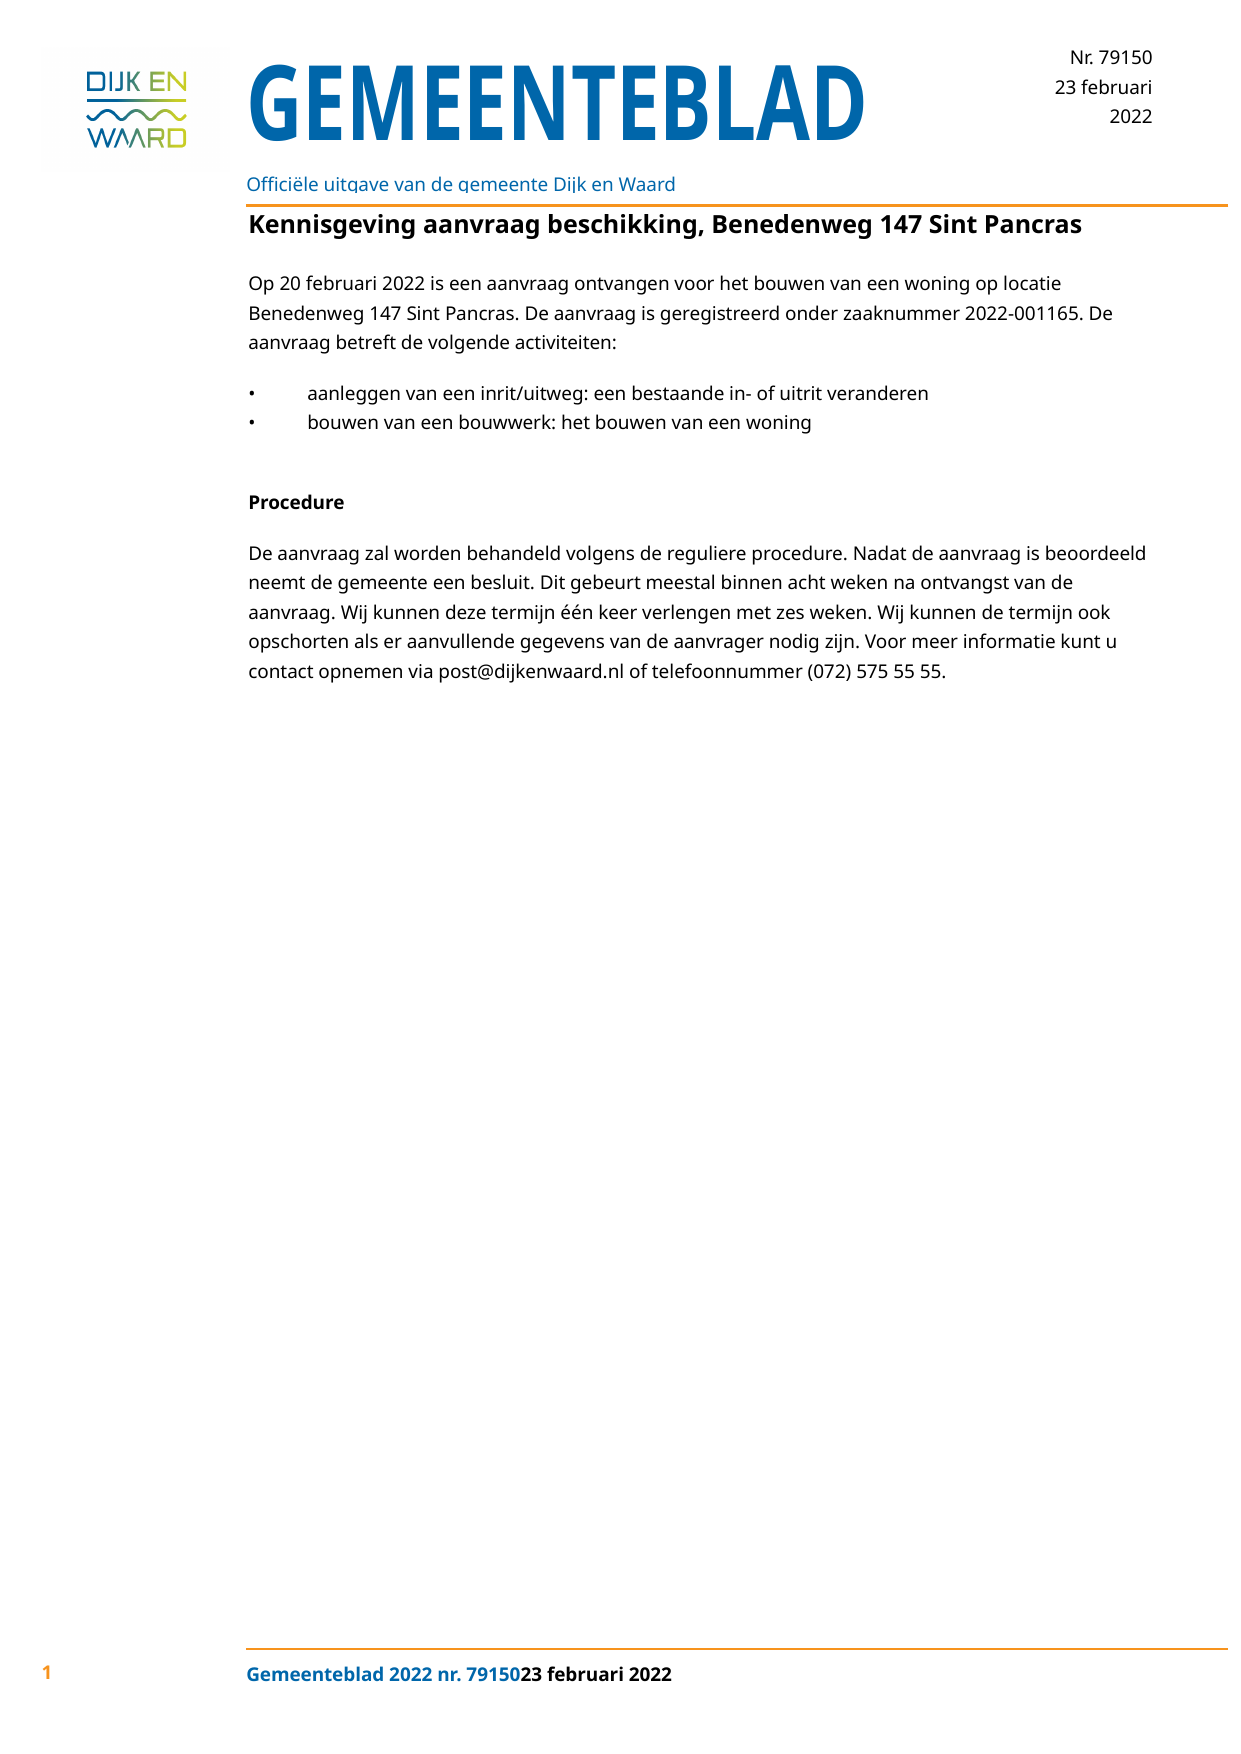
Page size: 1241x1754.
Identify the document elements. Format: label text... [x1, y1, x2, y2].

picture [41, 47, 231, 172]
list aanleggen van een inrit/uitweg: een bestaande in- of uitrit veranderen [248, 380, 1152, 406]
text De aanvraag zal worden behandeld volgens de reguliere procedure. Nadat de aanvraag is beoordeeld neemt de gemeente een besluit. Dit gebeurt meestal binnen acht weken na ontvangst van de aanvraag. Wij kunnen deze termijn één keer verlengen met zes weken. Wij kunnen de termijn ook opschorten als er aanvullende gegevens van de aanvrager nodig zijn. Voor meer informatie kunt u contact opnemen via post@dijkenwaard.nl of telefoonnummer (072) 575 55 55. [248, 540, 1152, 684]
text Kennisgeving aanvraag beschikking, Benedenweg 147 Sint Pancras [248, 207, 1152, 241]
text Op 20 februari 2022 is een aanvraag ontvangen voor het bouwen van een woning op locatie Benedenweg 147 Sint Pancras. De aanvraag is geregistreerd onder zaaknummer 2022-001165. De aanvraag betreft de volgende activiteiten: [248, 270, 1152, 355]
list bouwen van een bouwwerk: het bouwen van een woning [248, 409, 1152, 435]
text Procedure [248, 489, 1152, 515]
